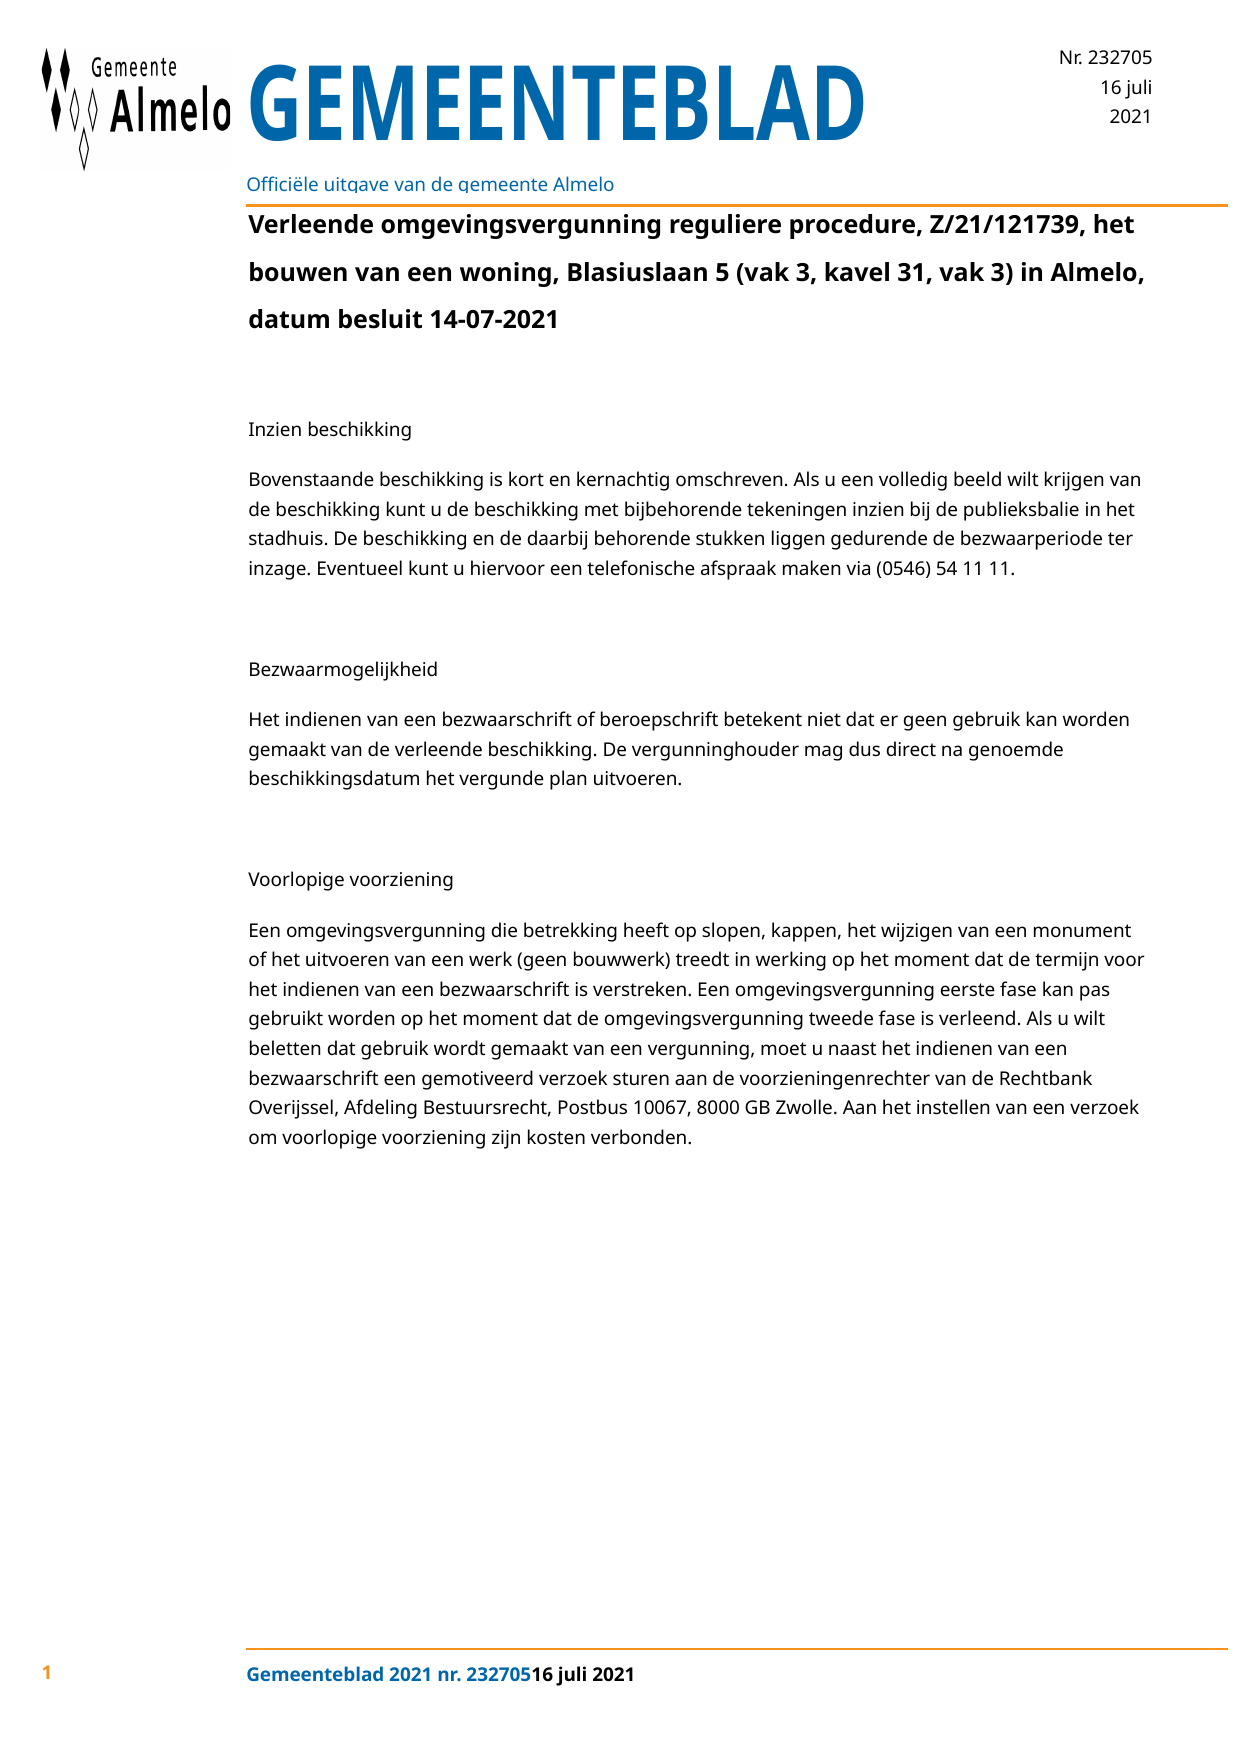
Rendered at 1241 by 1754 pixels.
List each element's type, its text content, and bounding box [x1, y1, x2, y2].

text Verleende omgevingsvergunning reguliere procedure, Z/21/121739, het bouwen van een woning, Blasiuslaan 5 (vak 3, kavel 31, vak 3) in Almelo, datum besluit 14-07-2021 [248, 207, 1152, 336]
text Voorlopige voorziening [248, 866, 1152, 892]
picture [41, 47, 231, 172]
text Bezwaarmogelijkheid [248, 656, 1152, 682]
text Bovenstaande beschikking is kort en kernachtig omschreven. Als u een volledig beeld wilt krijgen van de beschikking kunt u de beschikking met bijbehorende tekeningen inzien bij de publieksbalie in het stadhuis. De beschikking en de daarbij behorende stukken liggen gedurende de bezwaarperiode ter inzage. Eventueel kunt u hiervoor een telefonische afspraak maken via (0546) 54 11 11. [248, 466, 1152, 581]
text Het indienen van een bezwaarschrift of beroepschrift betekent niet dat er geen gebruik kan worden gemaakt van de verleende beschikking. De vergunninghouder mag dus direct na genoemde beschikkingsdatum het vergunde plan uitvoeren. [248, 706, 1152, 791]
text Inzien beschikking [248, 416, 1152, 442]
text Een omgevingsvergunning die betrekking heeft op slopen, kappen, het wijzigen van een monument of het uitvoeren van een werk (geen bouwwerk) treedt in werking op het moment dat de termijn voor het indienen van een bezwaarschrift is verstreken. Een omgevingsvergunning eerste fase kan pas gebruikt worden op het moment dat de omgevingsvergunning tweede fase is verleend. Als u wilt beletten dat gebruik wordt gemaakt van een vergunning, moet u naast het indienen van een bezwaarschrift een gemotiveerd verzoek sturen aan de voorzieningenrechter van de Rechtbank Overijssel, Afdeling Bestuursrecht, Postbus 10067, 8000 GB Zwolle. Aan het instellen van een verzoek om voorlopige voorziening zijn kosten verbonden. [248, 917, 1152, 1149]
